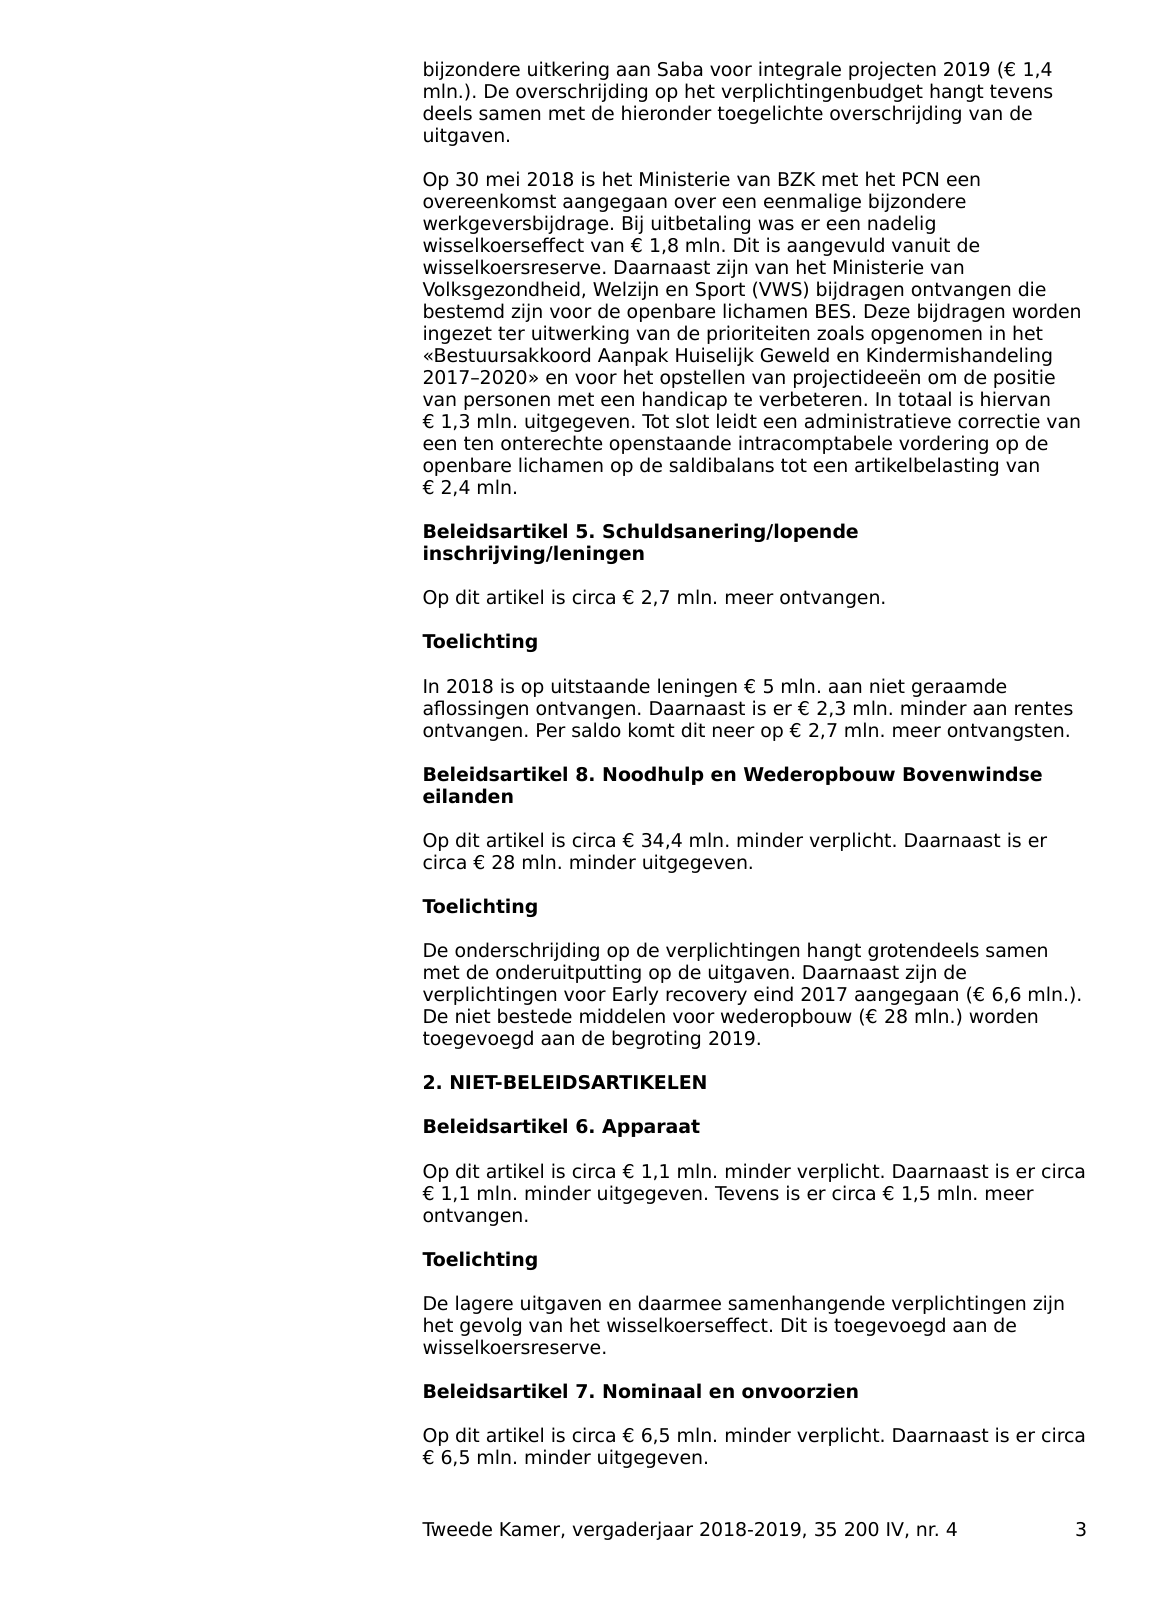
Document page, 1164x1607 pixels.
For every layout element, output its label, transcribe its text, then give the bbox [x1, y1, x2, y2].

text Op dit artikel is circa € 1,1 mln. minder verplicht. Daarnaast is er circa € 1,1 mln. minder uitgegeven. Tevens is er circa € 1,5 mln. meer ontvangen. [422, 1161, 1087, 1226]
text bijzondere uitkering aan Saba voor integrale projecten 2019 (€ 1,4 mln.). De overschrijding op het verplichtingenbudget hangt tevens deels samen met de hieronder toegelichte overschrijding van de uitgaven. [422, 59, 1087, 147]
subtitle Beleidsartikel 5. Schuldsanering/lopende inschrijving/leningen [422, 521, 1087, 565]
subtitle Beleidsartikel 6. Apparaat [422, 1116, 1087, 1138]
text Op dit artikel is circa € 2,7 mln. meer ontvangen. [422, 587, 1087, 609]
subtitle Beleidsartikel 7. Nominaal en onvoorzien [422, 1381, 1087, 1403]
subtitle Beleidsartikel 8. Noodhulp en Wederopbouw Bovenwindse eilanden [422, 764, 1087, 808]
text Op 30 mei 2018 is het Ministerie van BZK met het PCN een overeenkomst aangegaan over een eenmalige bijzondere werkgeversbijdrage. Bij uitbetaling was er een nadelig wisselkoerseffect van € 1,8 mln. Dit is aangevuld vanuit de wisselkoersreserve. Daarnaast zijn van het Ministerie van Volksgezondheid, Welzijn en Sport (VWS) bijdragen ontvangen die bestemd zijn voor de openbare lichamen BES. Deze bijdragen worden ingezet ter uitwerking van de prioriteiten zoals opgenomen in het «Bestuursakkoord Aanpak Huiselijk Geweld en Kindermishandeling 2017–2020» en voor het opstellen van projectideeën om de positie van personen met een handicap te verbeteren. In totaal is hiervan € 1,3 mln. uitgegeven. Tot slot leidt een administratieve correctie van een ten onterechte openstaande intracomptabele vordering op de openbare lichamen op de saldibalans tot een artikelbelasting van € 2,4 mln. [422, 169, 1087, 499]
subtitle Toelichting [422, 896, 1087, 918]
subtitle 2. NIET-BELEIDSARTIKELEN [422, 1072, 1087, 1094]
text In 2018 is op uitstaande leningen € 5 mln. aan niet geraamde aflossingen ontvangen. Daarnaast is er € 2,3 mln. minder aan rentes ontvangen. Per saldo komt dit neer op € 2,7 mln. meer ontvangsten. [422, 676, 1087, 741]
subtitle Toelichting [422, 631, 1087, 653]
text Op dit artikel is circa € 6,5 mln. minder verplicht. Daarnaast is er circa € 6,5 mln. minder uitgegeven. [422, 1425, 1087, 1469]
subtitle Toelichting [422, 1249, 1087, 1271]
text De onderschrijding op de verplichtingen hangt grotendeels samen met de onderuitputting op de uitgaven. Daarnaast zijn de verplichtingen voor Early recovery eind 2017 aangegaan (€ 6,6 mln.). De niet bestede middelen voor wederopbouw (€ 28 mln.) worden toegevoegd aan de begroting 2019. [422, 940, 1087, 1050]
text Op dit artikel is circa € 34,4 mln. minder verplicht. Daarnaast is er circa € 28 mln. minder uitgegeven. [422, 830, 1087, 874]
text De lagere uitgaven en daarmee samenhangende verplichtingen zijn het gevolg van het wisselkoerseffect. Dit is toegevoegd aan de wisselkoersreserve. [422, 1293, 1087, 1359]
